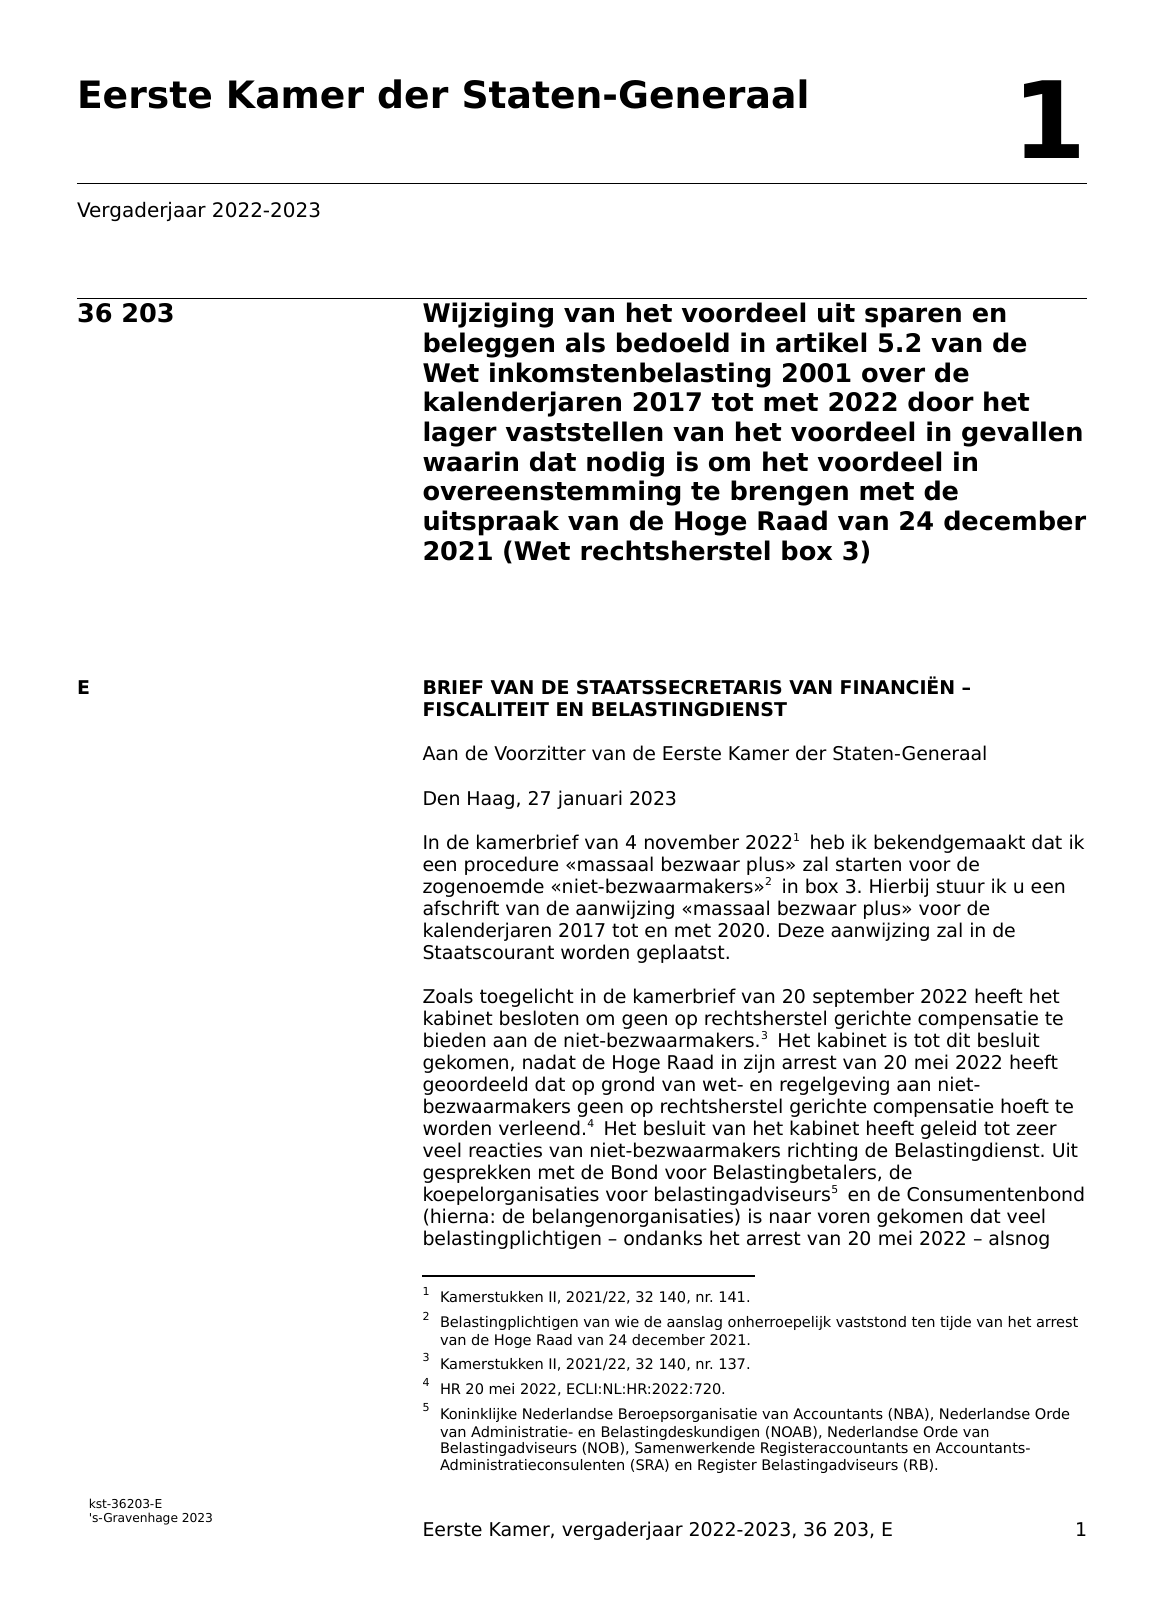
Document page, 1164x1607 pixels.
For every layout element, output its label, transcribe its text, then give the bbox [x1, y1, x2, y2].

text Aan de Voorzitter van de Eerste Kamer der Staten-Generaal [422, 743, 1087, 765]
text kst-36203-E [88, 1497, 323, 1511]
text Zoals toegelicht in de kamerbrief van 20 september 2022 heeft het kabinet besloten om geen op rechtsherstel gerichte compensatie te bieden aan de niet-bezwaarmakers. Het kabinet is tot dit besluit gekomen, nadat de Hoge Raad in zijn arrest van 20 mei 2022 heeft geoordeeld dat op grond van wet- en regelgeving aan niet-bezwaarmakers geen op rechtsherstel gerichte compensatie hoeft te worden verleend. Het besluit van het kabinet heeft geleid tot zeer veel reacties van niet-bezwaarmakers richting de Belastingdienst. Uit gesprekken met de Bond voor Belastingbetalers, de koepelorganisaties voor belastingadviseurs en de Consumentenbond (hierna: de belangenorganisaties) is naar voren gekomen dat veel belastingplichtigen – ondanks het arrest van 20 mei 2022 – alsnog [422, 986, 1087, 1249]
text Belastingplichtigen van wie de aanslag onherroepelijk vaststond ten tijde van het arrest van de Hoge Raad van 24 december 2021. [422, 1310, 1087, 1349]
table_cell Vergaderjaar 2022-2023 [77, 184, 1087, 298]
subtitle E BRIEF VAN DE STAATSSECRETARIS VAN FINANCIËN – FISCALITEIT EN BELASTINGDIENST [77, 677, 1087, 721]
text In de kamerbrief van 4 november 2022 heb ik bekendgemaakt dat ik een procedure «massaal bezwaar plus» zal starten voor de zogenoemde «niet-bezwaarmakers» in box 3. Hierbij stuur ik u een afschrift van de aanwijzing «massaal bezwaar plus» voor de kalenderjaren 2017 tot en met 2020. Deze aanwijzing zal in de Staatscourant worden geplaatst. [422, 832, 1087, 963]
text Kamerstukken II, 2021/22, 32 140, nr. 137. [422, 1352, 1087, 1374]
table_header 1 [886, 59, 1087, 183]
table_header Eerste Kamer der Staten-Generaal [77, 59, 886, 183]
text 's-Gravenhage 2023 [88, 1511, 323, 1525]
text Koninklijke Nederlandse Beroepsorganisatie van Accountants (NBA), Nederlandse Orde van Administratie- en Belastingdeskundigen (NOAB), Nederlandse Orde van Belastingadviseurs (NOB), Samenwerkende Registeraccountants en Accountants-Administratieconsulenten (SRA) en Register Belastingadviseurs (RB). [422, 1402, 1087, 1474]
text Kamerstukken II, 2021/22, 32 140, nr. 141. [422, 1285, 1087, 1307]
subtitle 36 203 Wijziging van het voordeel uit sparen en beleggen als bedoeld in artikel 5.2 van de Wet inkomstenbelasting 2001 over de kalenderjaren 2017 tot met 2022 door het lager vaststellen van het voordeel in gevallen waarin dat nodig is om het voordeel in overeenstemming te brengen met de uitspraak van de Hoge Raad van 24 december 2021 (Wet rechtsherstel box 3) [77, 299, 1087, 566]
text HR 20 mei 2022, ECLI:NL:HR:2022:720. [422, 1377, 1087, 1399]
text Den Haag, 27 januari 2023 [422, 787, 1087, 809]
